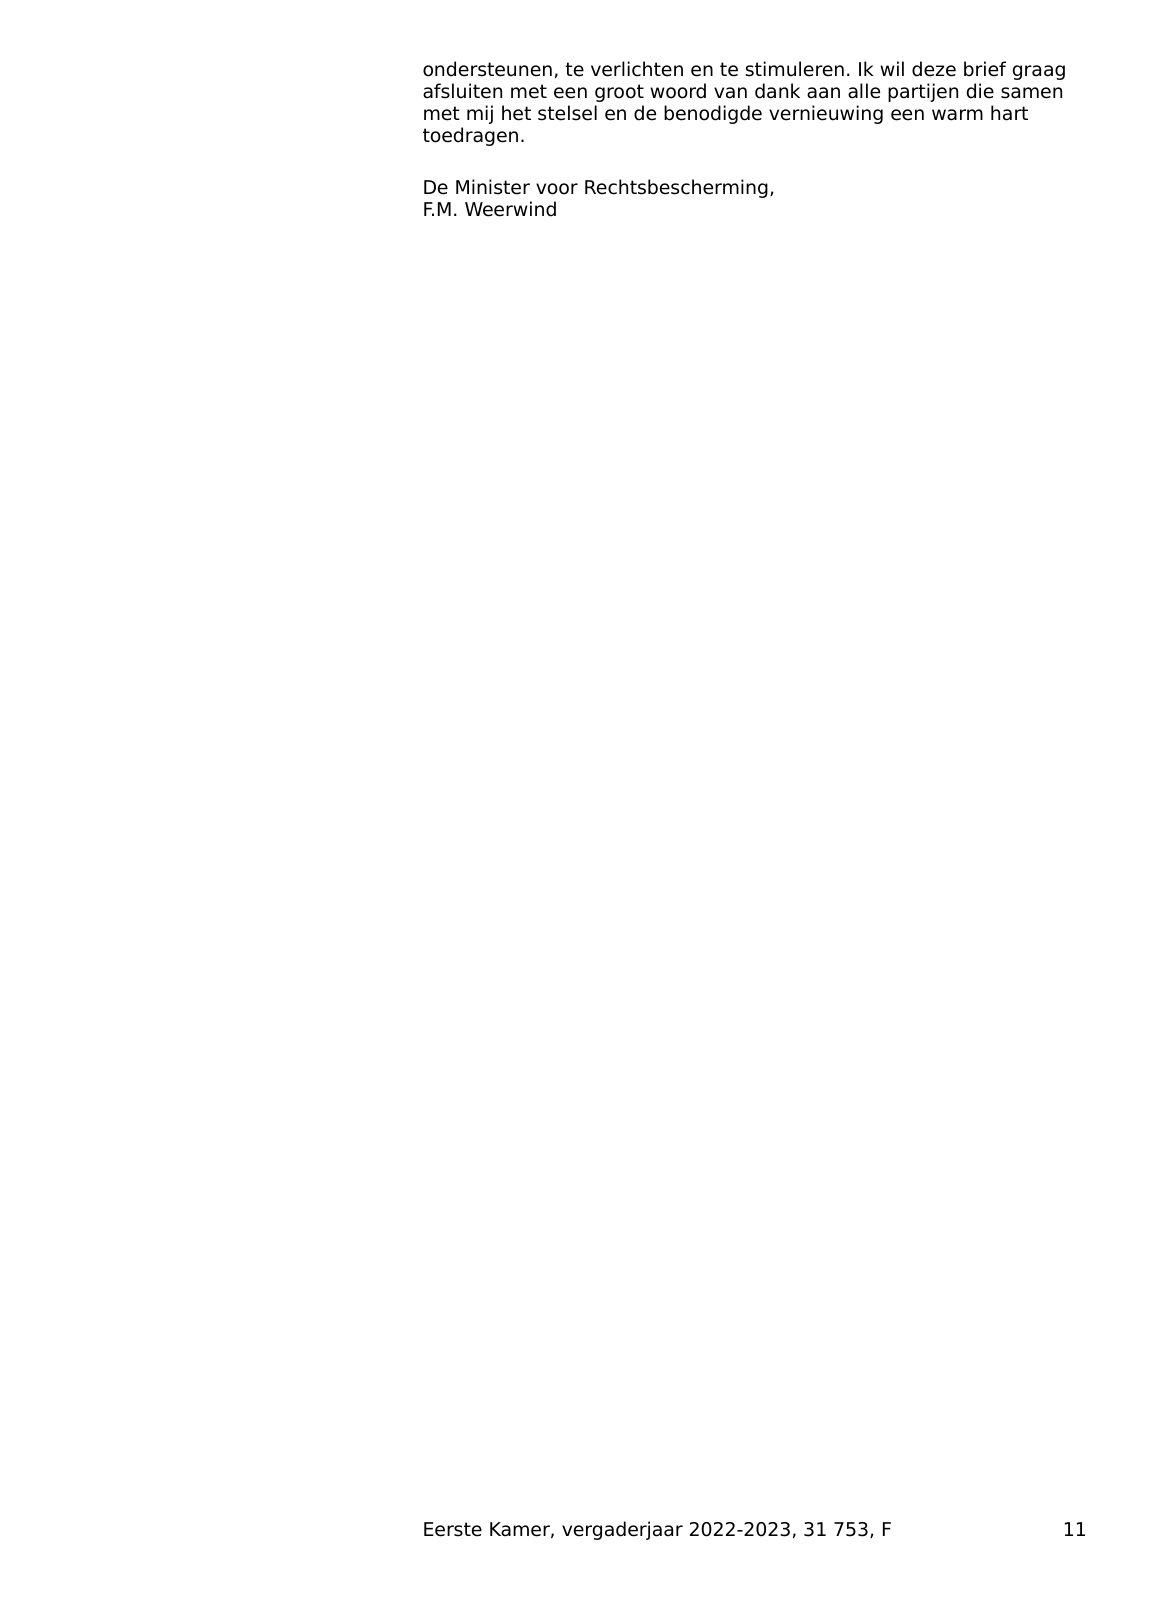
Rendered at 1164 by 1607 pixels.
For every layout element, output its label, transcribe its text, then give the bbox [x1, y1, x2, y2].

text De Minister voor Rechtsbescherming, F.M. Weerwind [422, 177, 1087, 221]
text ondersteunen, te verlichten en te stimuleren. Ik wil deze brief graag afsluiten met een groot woord van dank aan alle partijen die samen met mij het stelsel en de benodigde vernieuwing een warm hart toedragen. [422, 59, 1087, 147]
